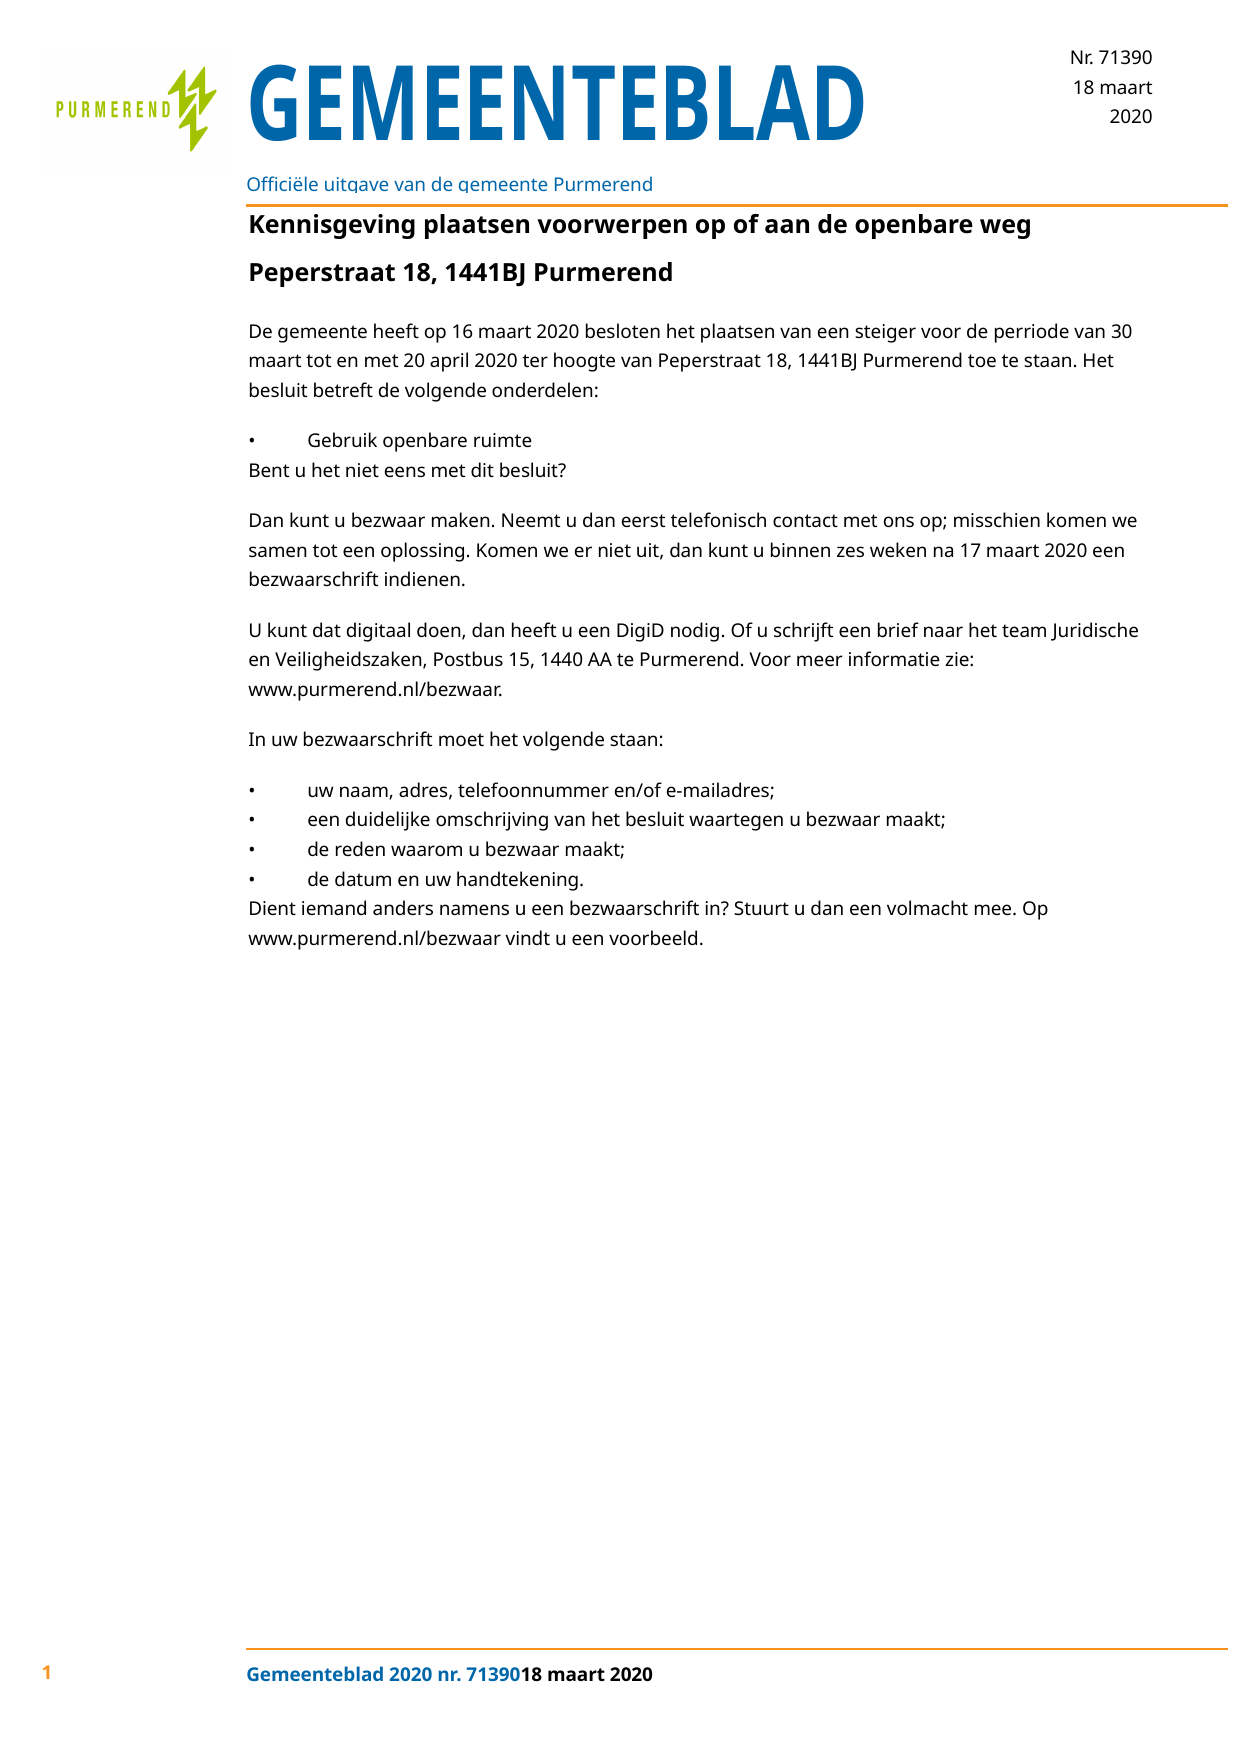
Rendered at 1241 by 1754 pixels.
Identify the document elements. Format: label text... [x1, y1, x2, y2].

text U kunt dat digitaal doen, dan heeft u een DigiD nodig. Of u schrijft een brief naar het team Juridische en Veiligheidszaken, Postbus 15, 1440 AA te Purmerend. Voor meer informatie zie: www.purmerend.nl/bezwaar. [248, 617, 1152, 702]
text Dan kunt u bezwaar maken. Neemt u dan eerst telefonisch contact met ons op; misschien komen we samen tot een oplossing. Komen we er niet uit, dan kunt u binnen zes weken na 17 maart 2020 een bezwaarschrift indienen. [248, 507, 1152, 592]
text Dient iemand anders namens u een bezwaarschrift in? Stuurt u dan een volmacht mee. Op www.purmerend.nl/bezwaar vindt u een voorbeeld. [248, 895, 1152, 951]
picture [41, 47, 231, 172]
list een duidelijke omschrijving van het besluit waartegen u bezwaar maakt; [248, 807, 1152, 832]
text Kennisgeving plaatsen voorwerpen op of aan de openbare weg Peperstraat 18, 1441BJ Purmerend [248, 207, 1152, 288]
list de datum en uw handtekening. [248, 866, 1152, 892]
text De gemeente heeft op 16 maart 2020 besloten het plaatsen van een steiger voor de perriode van 30 maart tot en met 20 april 2020 ter hoogte van Peperstraat 18, 1441BJ Purmerend toe te staan. Het besluit betreft de volgende onderdelen: [248, 318, 1152, 403]
list de reden waarom u bezwaar maakt; [248, 836, 1152, 862]
text Bent u het niet eens met dit besluit? [248, 457, 1152, 483]
text In uw bezwaarschrift moet het volgende staan: [248, 727, 1152, 752]
list Gebruik openbare ruimte [248, 427, 1152, 453]
list uw naam, adres, telefoonnummer en/of e-mailadres; [248, 777, 1152, 803]
